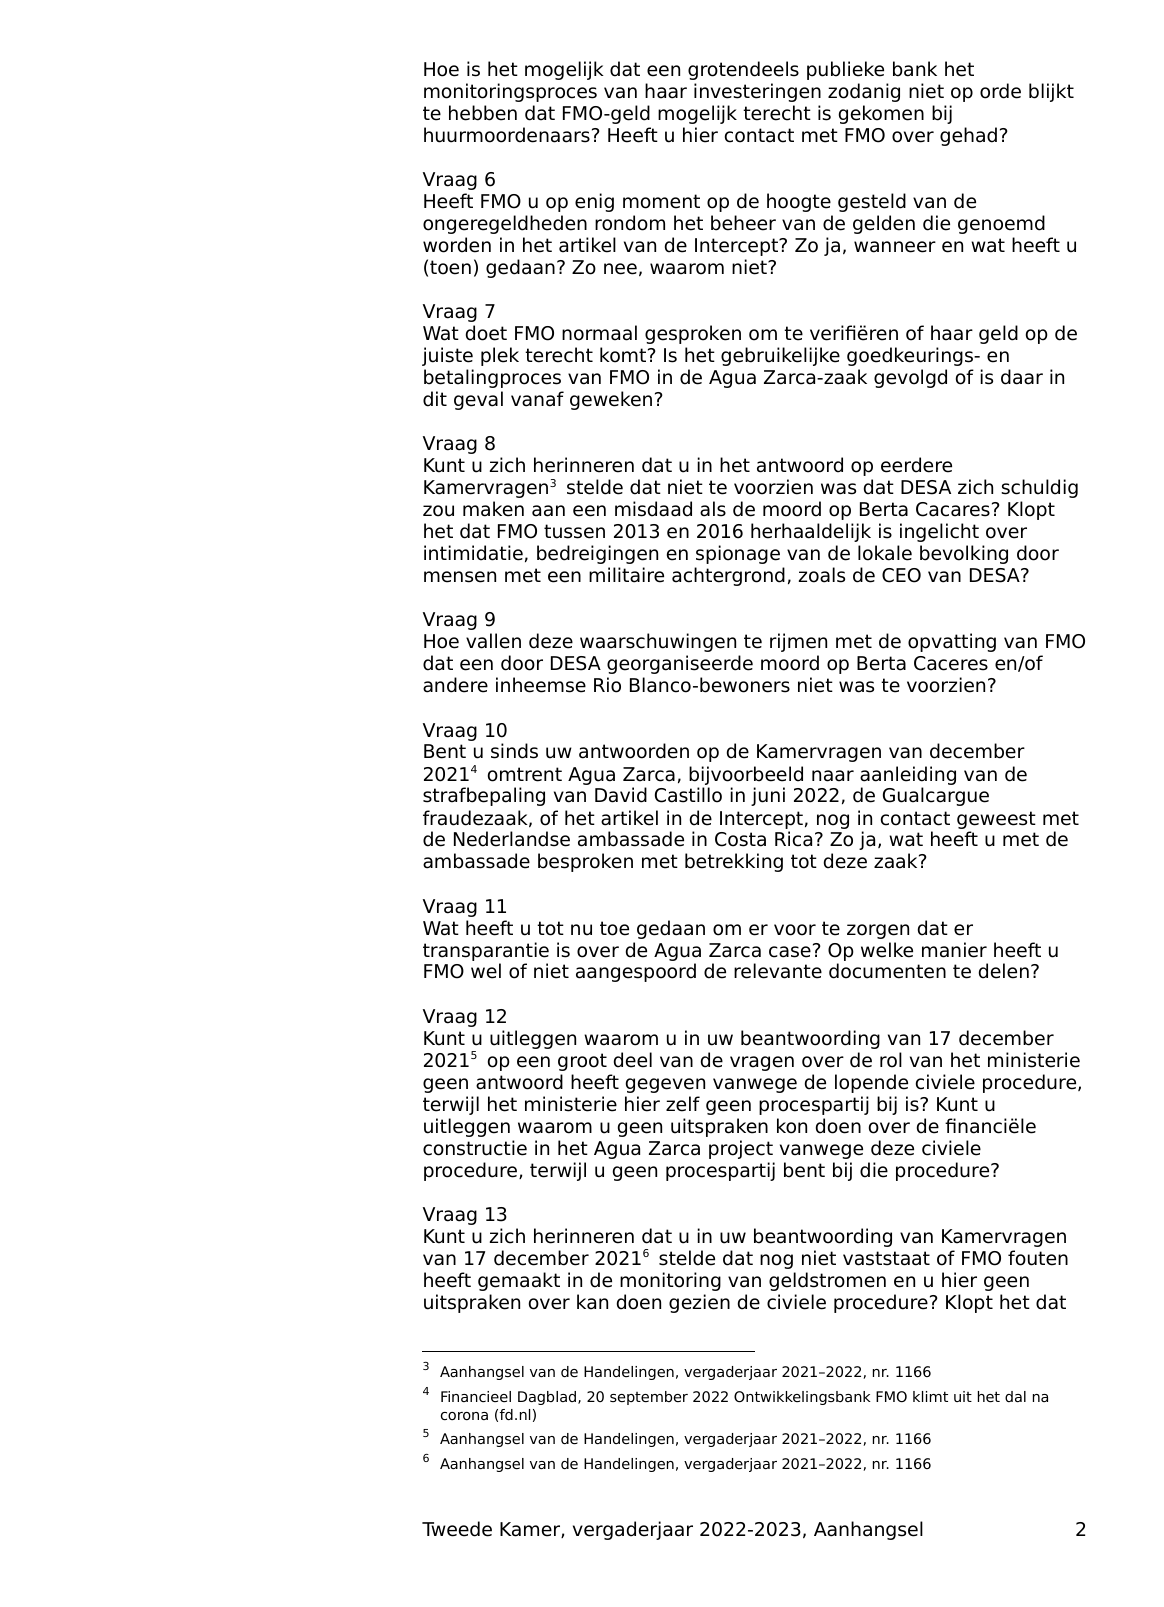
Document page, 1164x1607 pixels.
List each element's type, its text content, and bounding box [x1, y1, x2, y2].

text Vraag 13 [422, 1204, 1087, 1226]
text Vraag 8 [422, 433, 1087, 455]
text Hoe vallen deze waarschuwingen te rijmen met de opvatting van FMO dat een door DESA georganiseerde moord op Berta Caceres en/of andere inheemse Rio Blanco-bewoners niet was te voorzien? [422, 631, 1087, 697]
text Hoe is het mogelijk dat een grotendeels publieke bank het monitoringsproces van haar investeringen zodanig niet op orde blijkt te hebben dat FMO-geld mogelijk terecht is gekomen bij huurmoordenaars? Heeft u hier contact met FMO over gehad? [422, 59, 1087, 147]
text Vraag 12 [422, 1006, 1087, 1028]
text Vraag 11 [422, 896, 1087, 917]
text Heeft FMO u op enig moment op de hoogte gesteld van de ongeregeldheden rondom het beheer van de gelden die genoemd worden in het artikel van de Intercept? Zo ja, wanneer en wat heeft u (toen) gedaan? Zo nee, waarom niet? [422, 191, 1087, 279]
text Vraag 7 [422, 301, 1087, 323]
text Bent u sinds uw antwoorden op de Kamervragen van december 2021 omtrent Agua Zarca, bijvoorbeeld naar aanleiding van de strafbepaling van David Castillo in juni 2022, de Gualcargue fraudezaak, of het artikel in de Intercept, nog in contact geweest met de Nederlandse ambassade in Costa Rica? Zo ja, wat heeft u met de ambassade besproken met betrekking tot deze zaak? [422, 741, 1087, 873]
text Wat heeft u tot nu toe gedaan om er voor te zorgen dat er transparantie is over de Agua Zarca case? Op welke manier heeft u FMO wel of niet aangespoord de relevante documenten te delen? [422, 917, 1087, 983]
text Financieel Dagblad, 20 september 2022 Ontwikkelingsbank FMO klimt uit het dal na corona (fd.nl) [422, 1385, 1087, 1424]
text Vraag 10 [422, 719, 1087, 741]
text Vraag 9 [422, 609, 1087, 631]
text Kunt u zich herinneren dat u in uw beantwoording van Kamervragen van 17 december 2021 stelde dat nog niet vaststaat of FMO fouten heeft gemaakt in de monitoring van geldstromen en u hier geen uitspraken over kan doen gezien de civiele procedure? Klopt het dat [422, 1226, 1087, 1313]
text Aanhangsel van de Handelingen, vergaderjaar 2021–2022, nr. 1166 [422, 1427, 1087, 1449]
text Aanhangsel van de Handelingen, vergaderjaar 2021–2022, nr. 1166 [422, 1452, 1087, 1474]
text Kunt u zich herinneren dat u in het antwoord op eerdere Kamervragen stelde dat niet te voorzien was dat DESA zich schuldig zou maken aan een misdaad als de moord op Berta Cacares? Klopt het dat FMO tussen 2013 en 2016 herhaaldelijk is ingelicht over intimidatie, bedreigingen en spionage van de lokale bevolking door mensen met een militaire achtergrond, zoals de CEO van DESA? [422, 455, 1087, 587]
text Kunt u uitleggen waarom u in uw beantwoording van 17 december 2021 op een groot deel van de vragen over de rol van het ministerie geen antwoord heeft gegeven vanwege de lopende civiele procedure, terwijl het ministerie hier zelf geen procespartij bij is? Kunt u uitleggen waarom u geen uitspraken kon doen over de financiële constructie in het Agua Zarca project vanwege deze civiele procedure, terwijl u geen procespartij bent bij die procedure? [422, 1028, 1087, 1181]
text Aanhangsel van de Handelingen, vergaderjaar 2021–2022, nr. 1166 [422, 1360, 1087, 1382]
text Wat doet FMO normaal gesproken om te verifiëren of haar geld op de juiste plek terecht komt? Is het gebruikelijke goedkeurings- en betalingproces van FMO in de Agua Zarca-zaak gevolgd of is daar in dit geval vanaf geweken? [422, 323, 1087, 411]
text Vraag 6 [422, 169, 1087, 191]
